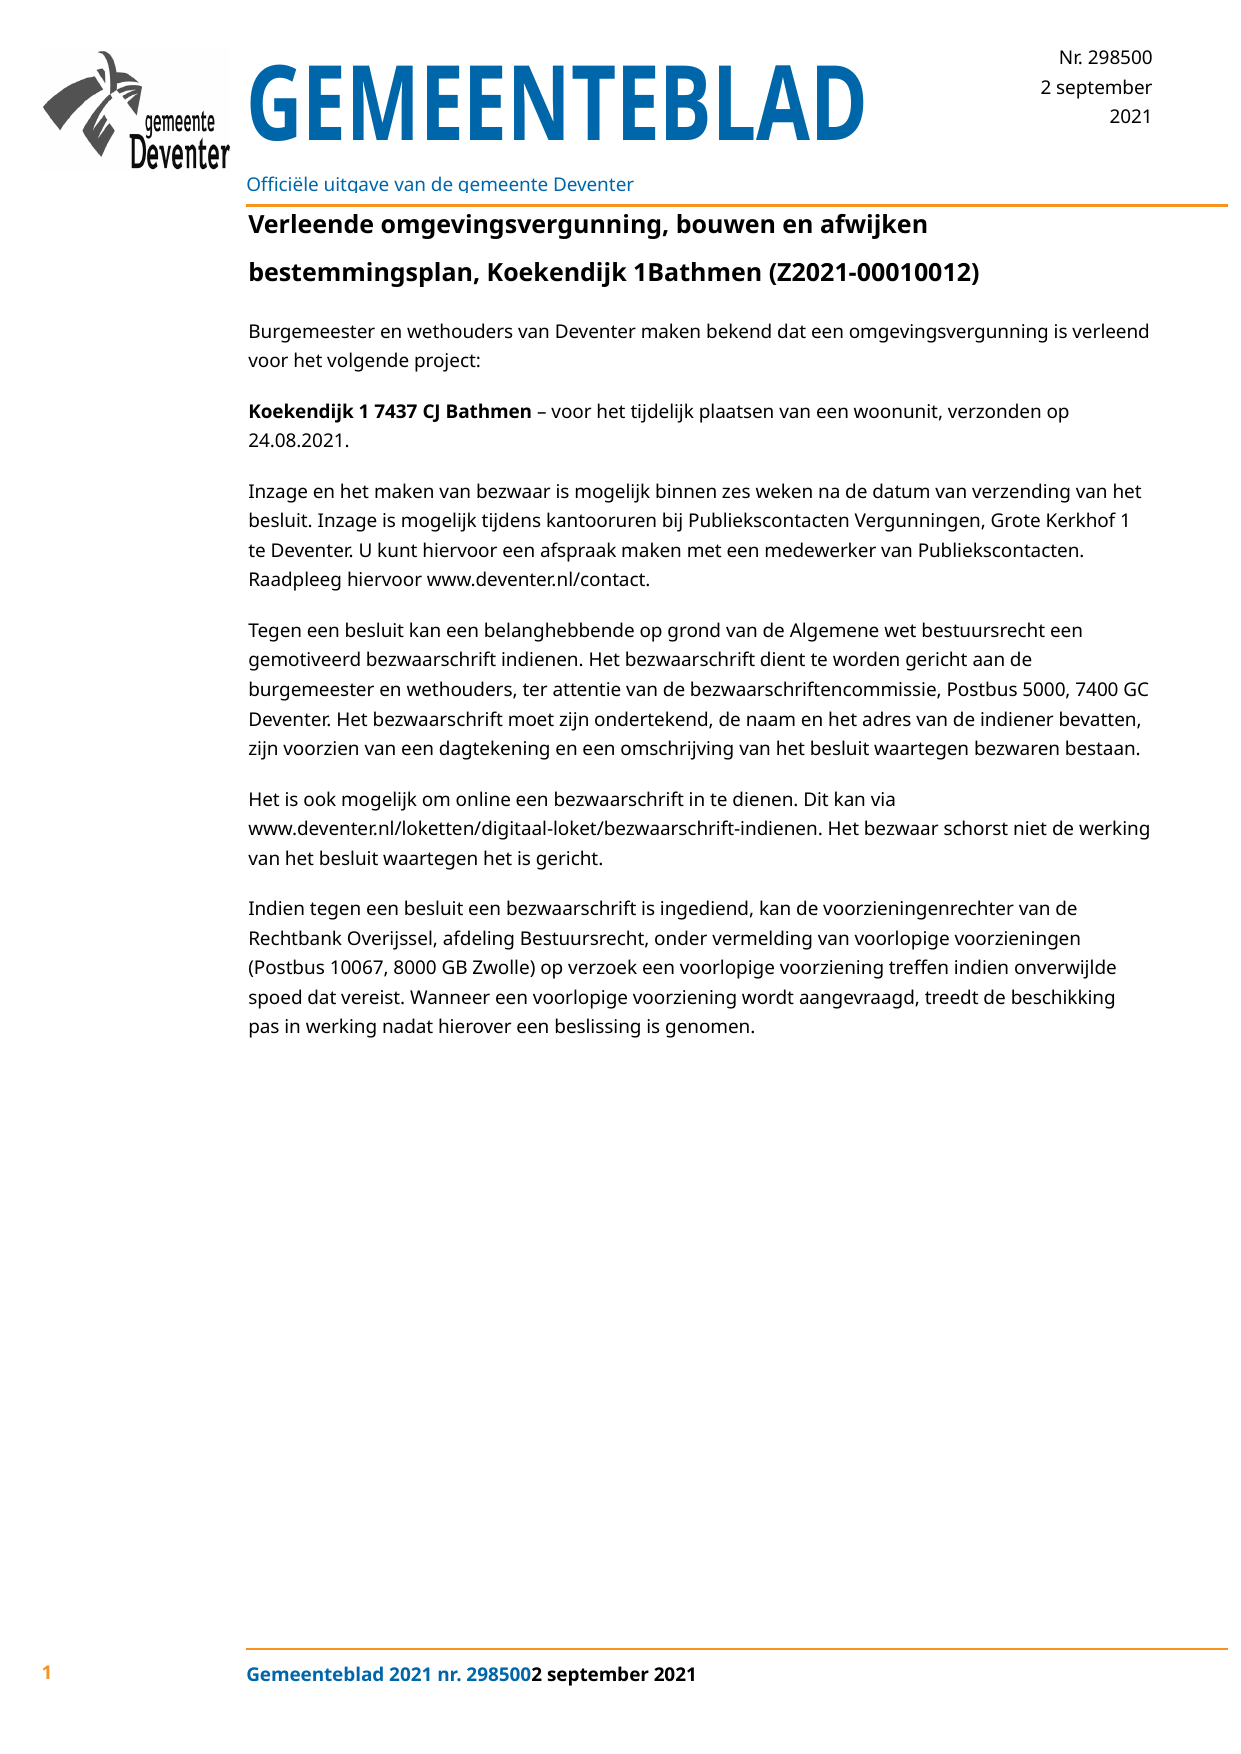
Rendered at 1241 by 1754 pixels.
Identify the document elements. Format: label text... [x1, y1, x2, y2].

text Koekendijk 1 7437 CJ Bathmen – voor het tijdelijk plaatsen van een woonunit, verzonden op 24.08.2021. [248, 398, 1152, 453]
text Indien tegen een besluit een bezwaarschrift is ingediend, kan de voorzieningenrechter van de Rechtbank Overijssel, afdeling Bestuursrecht, onder vermelding van voorlopige voorzieningen (Postbus 10067, 8000 GB Zwolle) op verzoek een voorlopige voorziening treffen indien onverwijlde spoed dat vereist. Wanneer een voorlopige voorziening wordt aangevraagd, treedt de beschikking pas in werking nadat hierover een beslissing is genomen. [248, 895, 1152, 1039]
picture [41, 47, 231, 172]
text Tegen een besluit kan een belanghebbende op grond van de Algemene wet bestuursrecht een gemotiveerd bezwaarschrift indienen. Het bezwaarschrift dient te worden gericht aan de burgemeester en wethouders, ter attentie van de bezwaarschriftencommissie, Postbus 5000, 7400 GC Deventer. Het bezwaarschrift moet zijn ondertekend, de naam en het adres van de indiener bevatten, zijn voorzien van een dagtekening en een omschrijving van het besluit waartegen bezwaren bestaan. [248, 617, 1152, 761]
text Verleende omgevingsvergunning, bouwen en afwijken bestemmingsplan, Koekendijk 1Bathmen (Z2021-00010012) [248, 207, 1152, 288]
text Inzage en het maken van bezwaar is mogelijk binnen zes weken na de datum van verzending van het besluit. Inzage is mogelijk tijdens kantooruren bij Publiekscontacten Vergunningen, Grote Kerkhof 1 te Deventer. U kunt hiervoor een afspraak maken met een medewerker van Publiekscontacten. Raadpleeg hiervoor www.deventer.nl/contact. [248, 478, 1152, 592]
text Burgemeester en wethouders van Deventer maken bekend dat een omgevingsvergunning is verleend voor het volgende project: [248, 318, 1152, 373]
text Het is ook mogelijk om online een bezwaarschrift in te dienen. Dit kan via www.deventer.nl/loketten/digitaal-loket/bezwaarschrift-indienen. Het bezwaar schorst niet de werking van het besluit waartegen het is gericht. [248, 786, 1152, 871]
